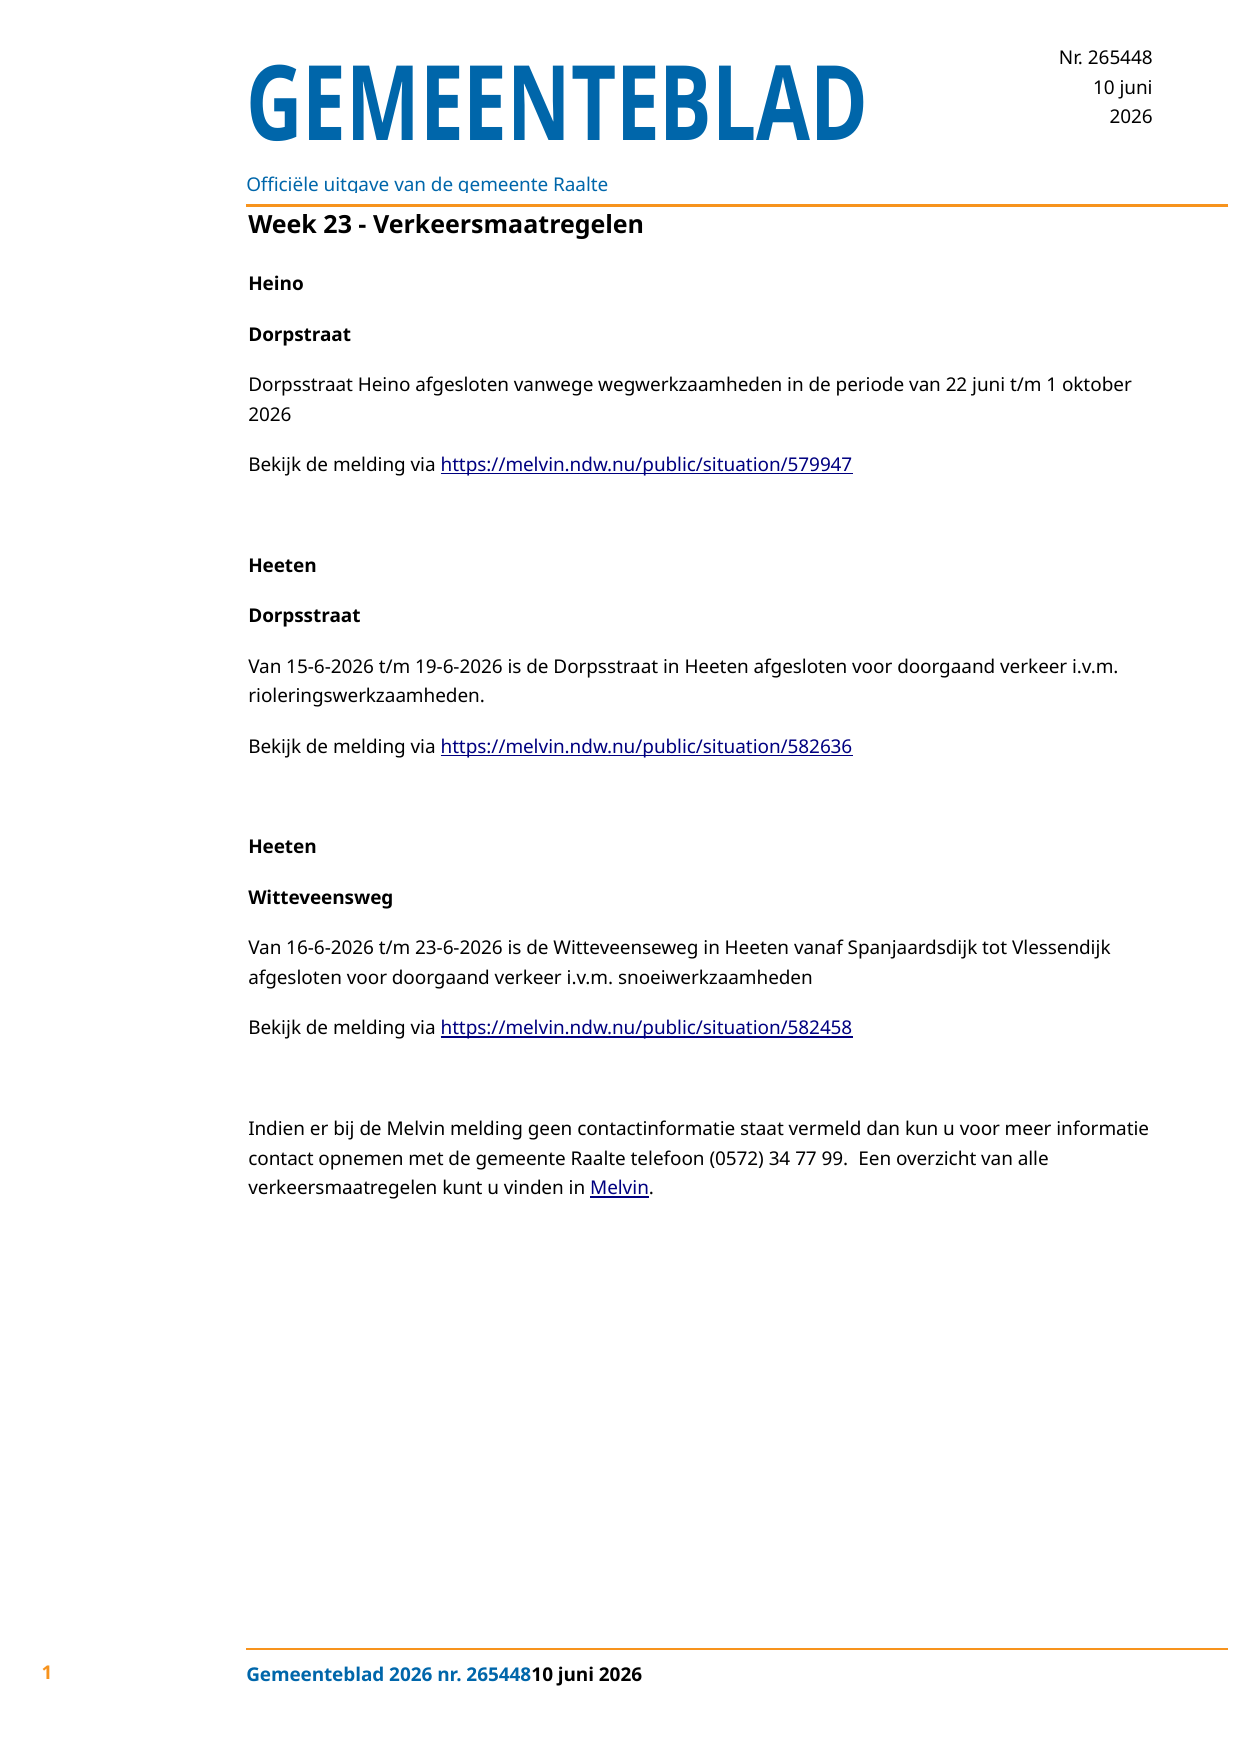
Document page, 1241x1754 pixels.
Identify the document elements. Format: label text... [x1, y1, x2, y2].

picture [41, 47, 231, 172]
text Heino [248, 270, 1152, 296]
text Dorpsstraat Heino afgesloten vanwege wegwerkzaamheden in de periode van 22 juni t/m 1 oktober 2026 [248, 371, 1152, 426]
text Dorpsstraat [248, 602, 1152, 628]
text Week 23 - Verkeersmaatregelen [248, 207, 1152, 241]
text Bekijk de melding via https://melvin.ndw.nu/public/situation/579947 [248, 451, 1152, 477]
text Dorpstraat [248, 321, 1152, 346]
text Heeten [248, 552, 1152, 578]
text Indien er bij de Melvin melding geen contactinformatie staat vermeld dan kun u voor meer informatie contact opnemen met de gemeente Raalte telefoon (0572) 34 77 99. Een overzicht van alle verkeersmaatregelen kunt u vinden in Melvin. [248, 1115, 1152, 1200]
text Bekijk de melding via https://melvin.ndw.nu/public/situation/582636 [248, 733, 1152, 758]
text Heeten [248, 834, 1152, 859]
text Bekijk de melding via https://melvin.ndw.nu/public/situation/582458 [248, 1014, 1152, 1040]
text Witteveensweg [248, 884, 1152, 910]
text Van 16-6-2026 t/m 23-6-2026 is de Witteveenseweg in Heeten vanaf Spanjaardsdijk tot Vlessendijk afgesloten voor doorgaand verkeer i.v.m. snoeiwerkzaamheden [248, 934, 1152, 990]
text Van 15-6-2026 t/m 19-6-2026 is de Dorpsstraat in Heeten afgesloten voor doorgaand verkeer i.v.m. rioleringswerkzaamheden. [248, 653, 1152, 708]
